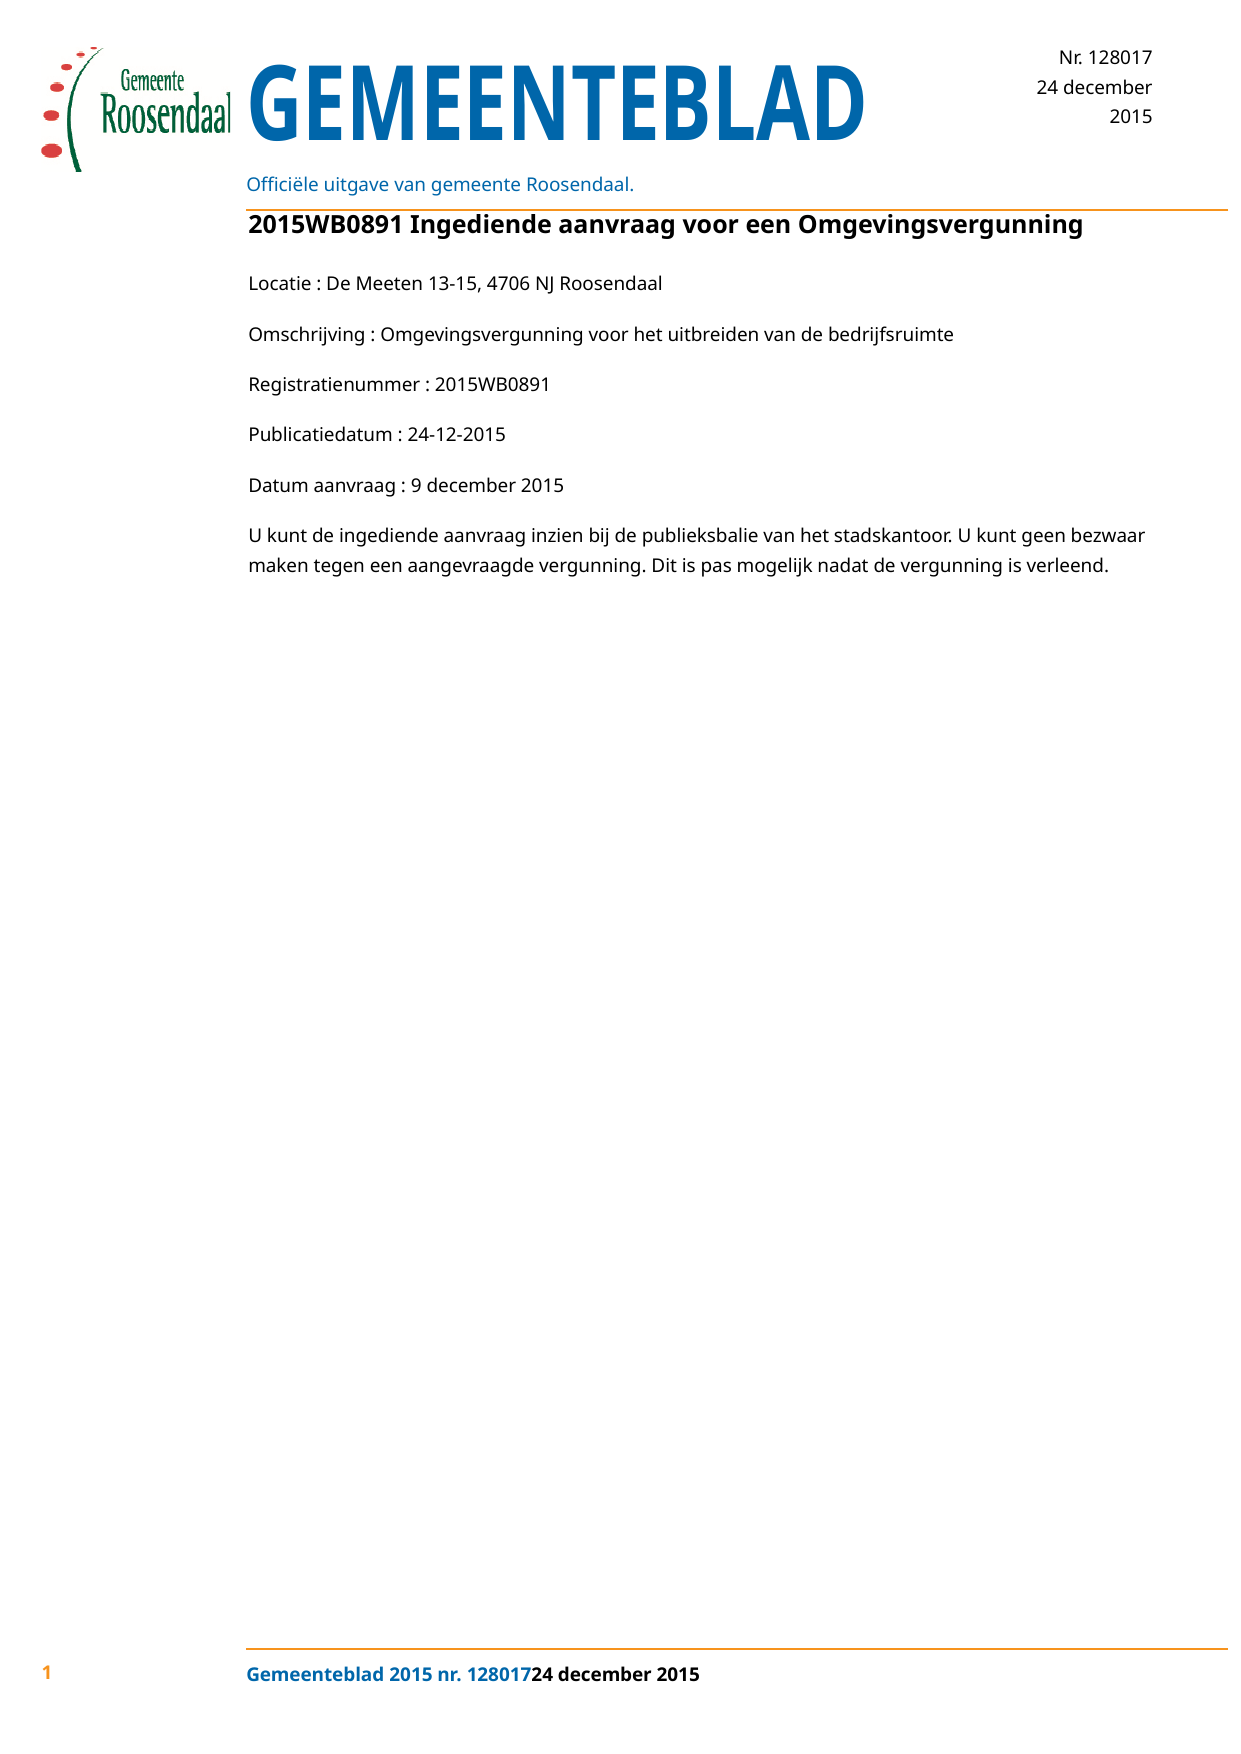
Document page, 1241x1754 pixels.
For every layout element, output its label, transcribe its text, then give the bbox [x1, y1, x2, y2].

text 2015WB0891 Ingediende aanvraag voor een Omgevingsvergunning [248, 211, 1152, 241]
text Publicatiedatum : 24-12-2015 [248, 422, 1152, 447]
text Locatie : De Meeten 13-15, 4706 NJ Roosendaal [248, 270, 1152, 296]
text Datum aanvraag : 9 december 2015 [248, 472, 1152, 498]
picture [41, 47, 231, 172]
text U kunt de ingediende aanvraag inzien bij de publieksbalie van het stadskantoor. U kunt geen bezwaar maken tegen een aangevraagde vergunning. Dit is pas mogelijk nadat de vergunning is verleend. [248, 522, 1152, 578]
text Registratienummer : 2015WB0891 [248, 371, 1152, 397]
text Omschrijving : Omgevingsvergunning voor het uitbreiden van de bedrijfsruimte [248, 321, 1152, 346]
